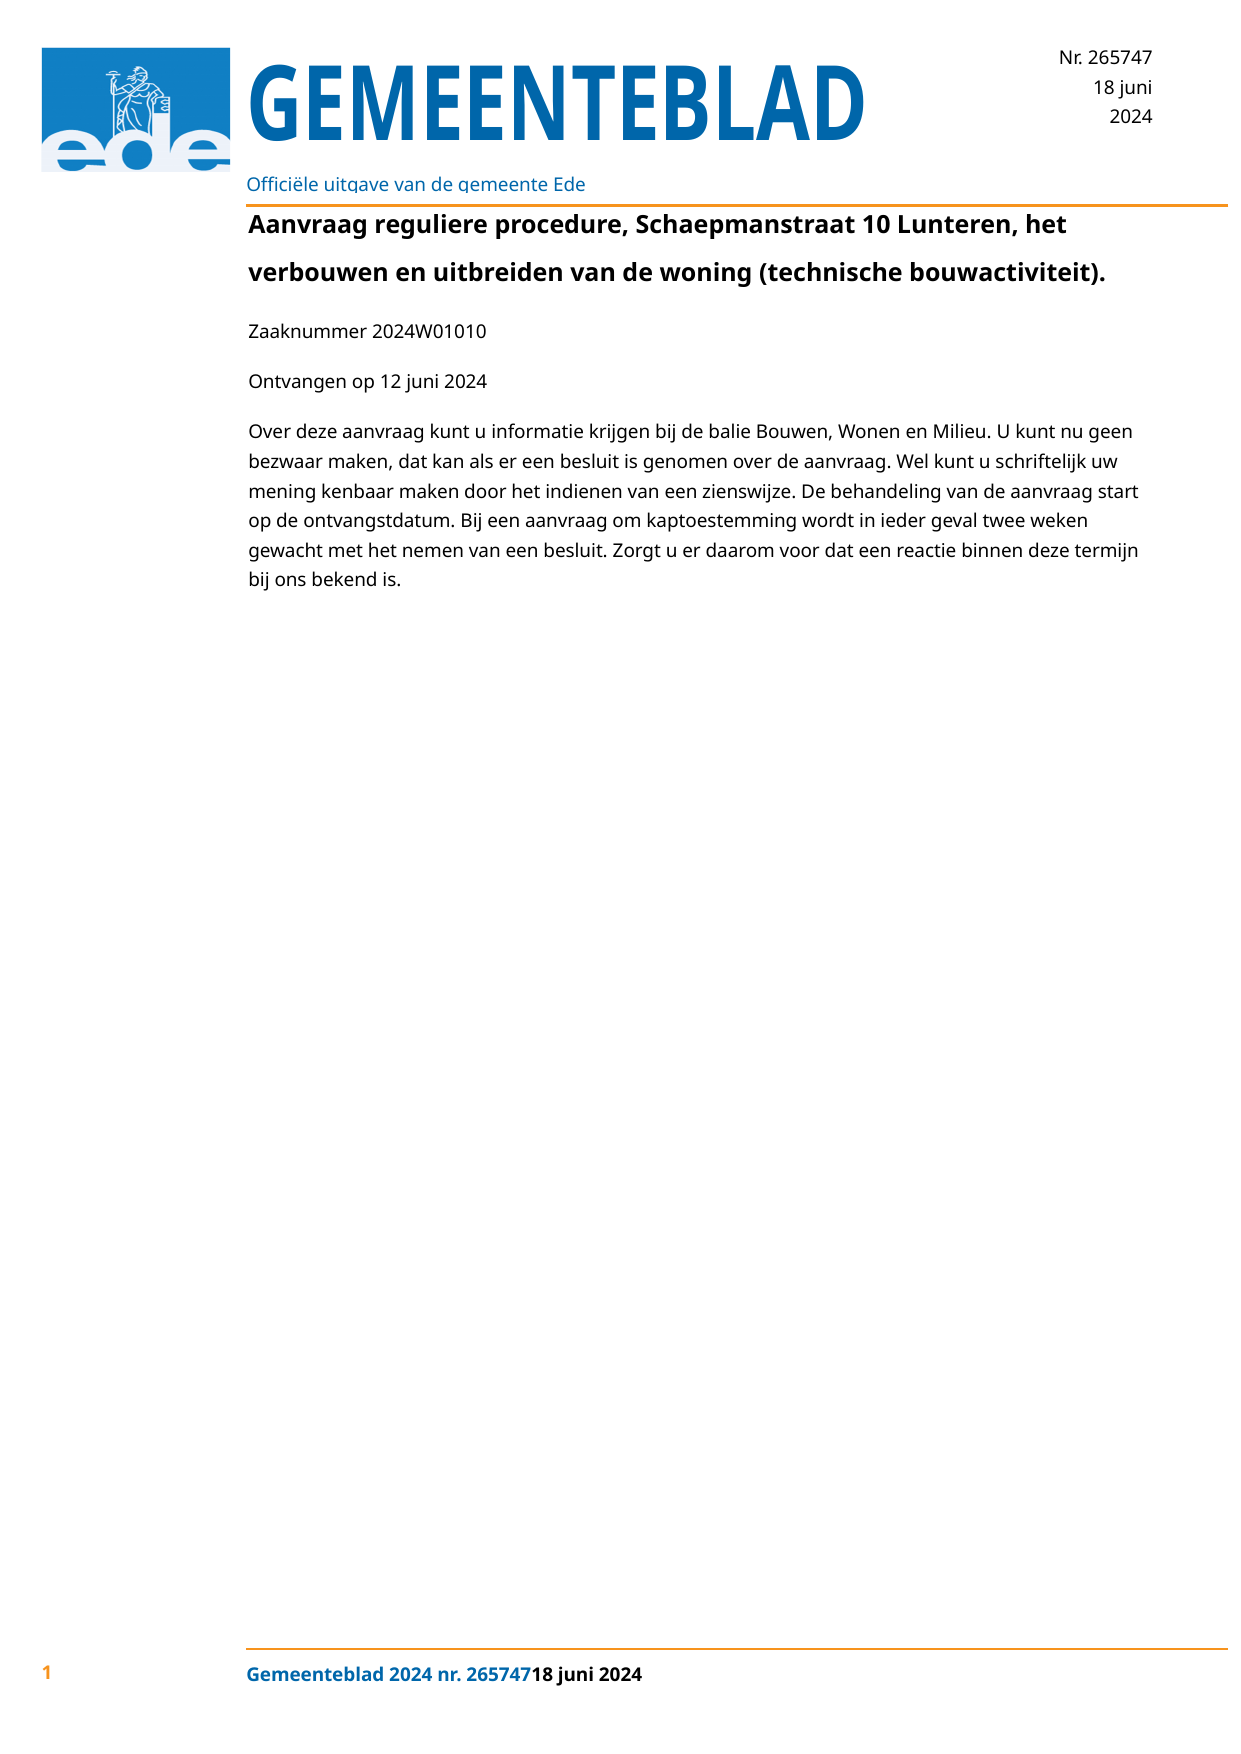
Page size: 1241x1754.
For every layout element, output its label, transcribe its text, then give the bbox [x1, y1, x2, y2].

text Ontvangen op 12 juni 2024 [248, 368, 1152, 394]
text Aanvraag reguliere procedure, Schaepmanstraat 10 Lunteren, het verbouwen en uitbreiden van de woning (technische bouwactiviteit). [248, 207, 1152, 288]
text Zaaknummer 2024W01010 [248, 318, 1152, 344]
picture [41, 47, 231, 172]
text Over deze aanvraag kunt u informatie krijgen bij de balie Bouwen, Wonen en Milieu. U kunt nu geen bezwaar maken, dat kan als er een besluit is genomen over de aanvraag. Wel kunt u schriftelijk uw mening kenbaar maken door het indienen van een zienswijze. De behandeling van de aanvraag start op de ontvangstdatum. Bij een aanvraag om kaptoestemming wordt in ieder geval twee weken gewacht met het nemen van een besluit. Zorgt u er daarom voor dat een reactie binnen deze termijn bij ons bekend is. [248, 419, 1152, 592]
